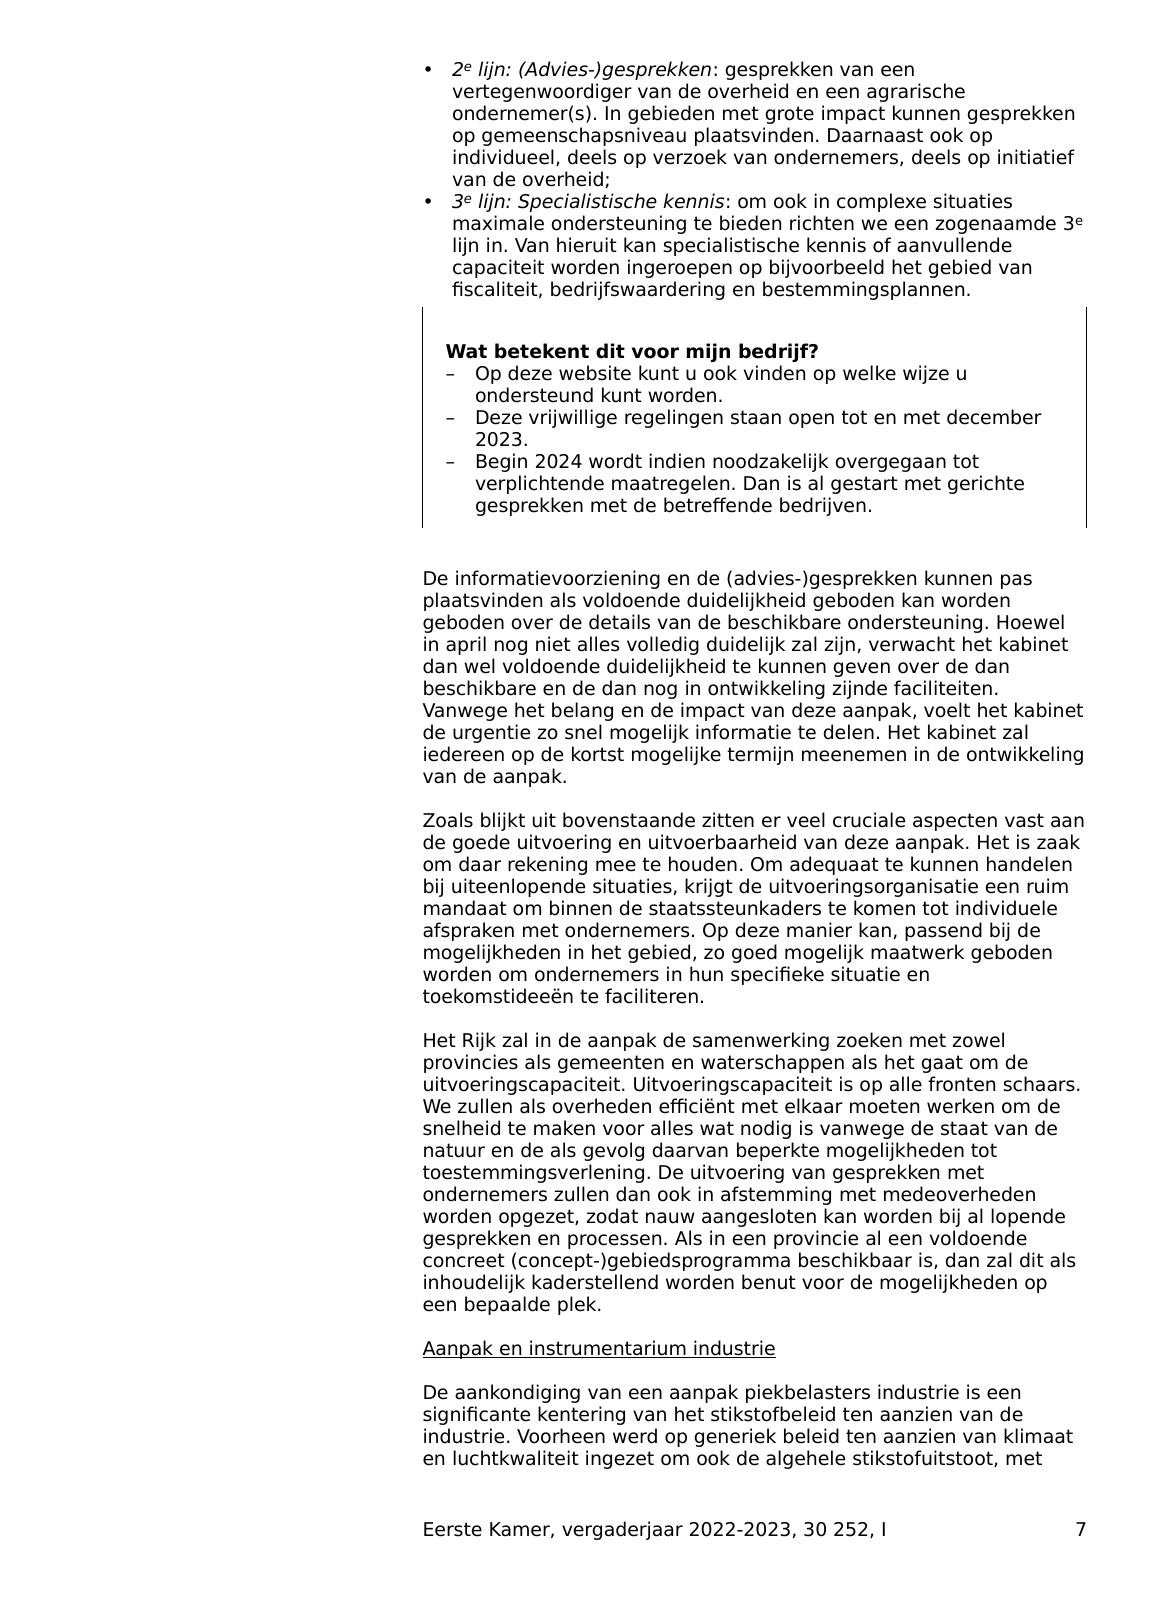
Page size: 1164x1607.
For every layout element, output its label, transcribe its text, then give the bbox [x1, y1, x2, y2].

subtitle Aanpak en instrumentarium industrie [422, 1338, 1087, 1360]
text De informatievoorziening en de (advies-)gesprekken kunnen pas plaatsvinden als voldoende duidelijkheid geboden kan worden geboden over de details van de beschikbare ondersteuning. Hoewel in april nog niet alles volledig duidelijk zal zijn, verwacht het kabinet dan wel voldoende duidelijkheid te kunnen geven over de dan beschikbare en de dan nog in ontwikkeling zijnde faciliteiten. Vanwege het belang en de impact van deze aanpak, voelt het kabinet de urgentie zo snel mogelijk informatie te delen. Het kabinet zal iedereen op de kortst mogelijke termijn meenemen in de ontwikkeling van de aanpak. [422, 568, 1087, 788]
text De aankondiging van een aanpak piekbelasters industrie is een significante kentering van het stikstofbeleid ten aanzien van de industrie. Voorheen werd op generiek beleid ten aanzien van klimaat en luchtkwaliteit ingezet om ook de algehele stikstofuitstoot, met [422, 1382, 1087, 1470]
text Het Rijk zal in de aanpak de samenwerking zoeken met zowel provincies als gemeenten en waterschappen als het gaat om de uitvoeringscapaciteit. Uitvoeringscapaciteit is op alle fronten schaars. We zullen als overheden efficiënt met elkaar moeten werken om de snelheid te maken voor alles wat nodig is vanwege de staat van de natuur en de als gevolg daarvan beperkte mogelijkheden tot toestemmingsverlening. De uitvoering van gesprekken met ondernemers zullen dan ook in afstemming met medeoverheden worden opgezet, zodat nauw aangesloten kan worden bij al lopende gesprekken en processen. Als in een provincie al een voldoende concreet (concept-)gebiedsprogramma beschikbaar is, dan zal dit als inhoudelijk kaderstellend worden benut voor de mogelijkheden op een bepaalde plek. [422, 1030, 1087, 1316]
text • 2e lijn: (Advies-)gesprekken: gesprekken van een vertegenwoordiger van de overheid en een agrarische ondernemer(s). In gebieden met grote impact kunnen gesprekken op gemeenschapsniveau plaatsvinden. Daarnaast ook op individueel, deels op verzoek van ondernemers, deels op initiatief van de overheid; [422, 59, 1087, 191]
text • 3e lijn: Specialistische kennis: om ook in complexe situaties maximale ondersteuning te bieden richten we een zogenaamde 3e lijn in. Van hieruit kan specialistische kennis of aanvullende capaciteit worden ingeroepen op bijvoorbeeld het gebied van fiscaliteit, bedrijfswaardering en bestemmingsplannen. [422, 191, 1087, 301]
text Zoals blijkt uit bovenstaande zitten er veel cruciale aspecten vast aan de goede uitvoering en uitvoerbaarheid van deze aanpak. Het is zaak om daar rekening mee te houden. Om adequaat te kunnen handelen bij uiteenlopende situaties, krijgt de uitvoeringsorganisatie een ruim mandaat om binnen de staatssteunkaders te komen tot individuele afspraken met ondernemers. Op deze manier kan, passend bij de mogelijkheden in het gebied, zo goed mogelijk maatwerk geboden worden om ondernemers in hun specifieke situatie en toekomstideeën te faciliteren. [422, 810, 1087, 1008]
table_header Wat betekent dit voor mijn bedrijf? – Op deze website kunt u ook vinden op welke wijze u ondersteund kunt worden. – Deze vrijwillige regelingen staan open tot en met december 2023. – Begin 2024 wordt indien noodzakelijk overgegaan tot verplichtende maatregelen. Dan is al gestart met gerichte gesprekken met de betreffende bedrijven. [423, 307, 1086, 528]
